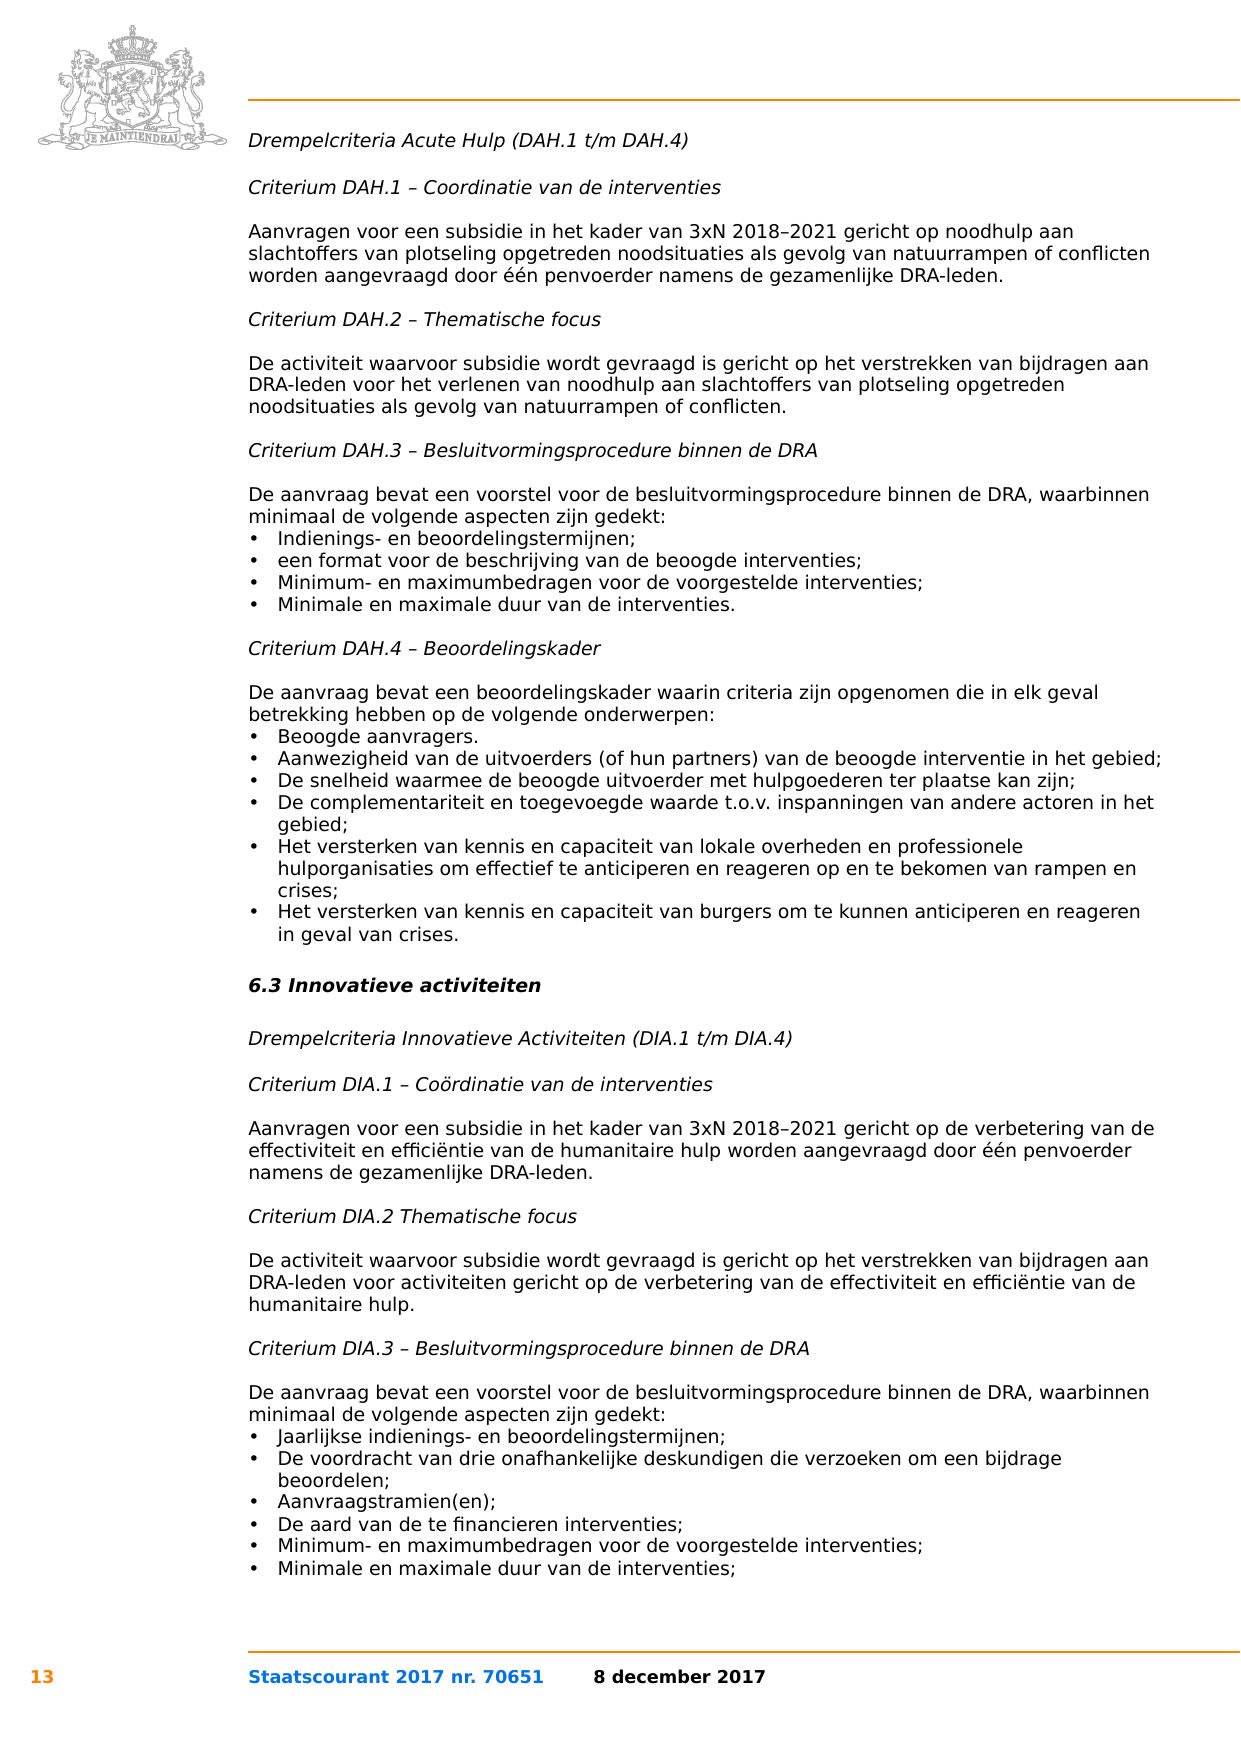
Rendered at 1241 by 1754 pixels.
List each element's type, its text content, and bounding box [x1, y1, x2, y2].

text • een format voor de beschrijving van de beoogde interventies; [248, 550, 1163, 572]
subtitle Criterium DIA.1 – Coördinatie van de interventies [248, 1074, 1163, 1096]
text • Het versterken van kennis en capaciteit van burgers om te kunnen anticiperen en reageren in geval van crises. [248, 901, 1163, 945]
subtitle 6.3 Innovatieve activiteiten [248, 975, 1163, 997]
text • Minimum- en maximumbedragen voor de voorgestelde interventies; [248, 1535, 1163, 1557]
text • De voordracht van drie onafhankelijke deskundigen die verzoeken om een bijdrage beoordelen; [248, 1447, 1163, 1491]
text De activiteit waarvoor subsidie wordt gevraagd is gericht op het verstrekken van bijdragen aan DRA-leden voor activiteiten gericht op de verbetering van de effectiviteit en efficiëntie van de humanitaire hulp. [248, 1250, 1163, 1316]
text • Beoogde aanvragers. [248, 726, 1163, 748]
text Aanvragen voor een subsidie in het kader van 3xN 2018–2021 gericht op noodhulp aan slachtoffers van plotseling opgetreden noodsituaties als gevolg van natuurrampen of conflicten worden aangevraagd door één penvoerder namens de gezamenlijke DRA-leden. [248, 221, 1163, 287]
text • Het versterken van kennis en capaciteit van lokale overheden en professionele hulporganisaties om effectief te anticiperen en reageren op en te bekomen van rampen en crises; [248, 836, 1163, 901]
text De aanvraag bevat een voorstel voor de besluitvormingsprocedure binnen de DRA, waarbinnen minimaal de volgende aspecten zijn gedekt: [248, 1382, 1163, 1426]
picture [38, 25, 227, 150]
text • Minimale en maximale duur van de interventies. [248, 594, 1163, 616]
text Aanvragen voor een subsidie in het kader van 3xN 2018–2021 gericht op de verbetering van de effectiviteit en efficiëntie van de humanitaire hulp worden aangevraagd door één penvoerder namens de gezamenlijke DRA-leden. [248, 1118, 1163, 1184]
subtitle Criterium DAH.2 – Thematische focus [248, 308, 1163, 331]
subtitle Drempelcriteria Innovatieve Activiteiten (DIA.1 t/m DIA.4) [248, 1027, 1163, 1049]
text • De aard van de te financieren interventies; [248, 1513, 1163, 1535]
subtitle Criterium DIA.2 Thematische focus [248, 1206, 1163, 1228]
text • De complementariteit en toegevoegde waarde t.o.v. inspanningen van andere actoren in het gebied; [248, 792, 1163, 836]
text • Aanvraagstramien(en); [248, 1491, 1163, 1513]
text • Jaarlijkse indienings- en beoordelingstermijnen; [248, 1426, 1163, 1447]
subtitle Criterium DIA.3 – Besluitvormingsprocedure binnen de DRA [248, 1338, 1163, 1360]
text De activiteit waarvoor subsidie wordt gevraagd is gericht op het verstrekken van bijdragen aan DRA-leden voor het verlenen van noodhulp aan slachtoffers van plotseling opgetreden noodsituaties als gevolg van natuurrampen of conflicten. [248, 352, 1163, 418]
text De aanvraag bevat een voorstel voor de besluitvormingsprocedure binnen de DRA, waarbinnen minimaal de volgende aspecten zijn gedekt: [248, 484, 1163, 528]
text De aanvraag bevat een beoordelingskader waarin criteria zijn opgenomen die in elk geval betrekking hebben op de volgende onderwerpen: [248, 682, 1163, 726]
subtitle Drempelcriteria Acute Hulp (DAH.1 t/m DAH.4) [248, 130, 1163, 152]
subtitle Criterium DAH.4 – Beoordelingskader [248, 638, 1163, 660]
text • Aanwezigheid van de uitvoerders (of hun partners) van de beoogde interventie in het gebied; [248, 748, 1163, 769]
text • Indienings- en beoordelingstermijnen; [248, 528, 1163, 550]
text • Minimale en maximale duur van de interventies; [248, 1557, 1163, 1579]
text • Minimum- en maximumbedragen voor de voorgestelde interventies; [248, 572, 1163, 594]
subtitle Criterium DAH.1 – Coordinatie van de interventies [248, 177, 1163, 199]
subtitle Criterium DAH.3 – Besluitvormingsprocedure binnen de DRA [248, 440, 1163, 462]
text • De snelheid waarmee de beoogde uitvoerder met hulpgoederen ter plaatse kan zijn; [248, 769, 1163, 792]
